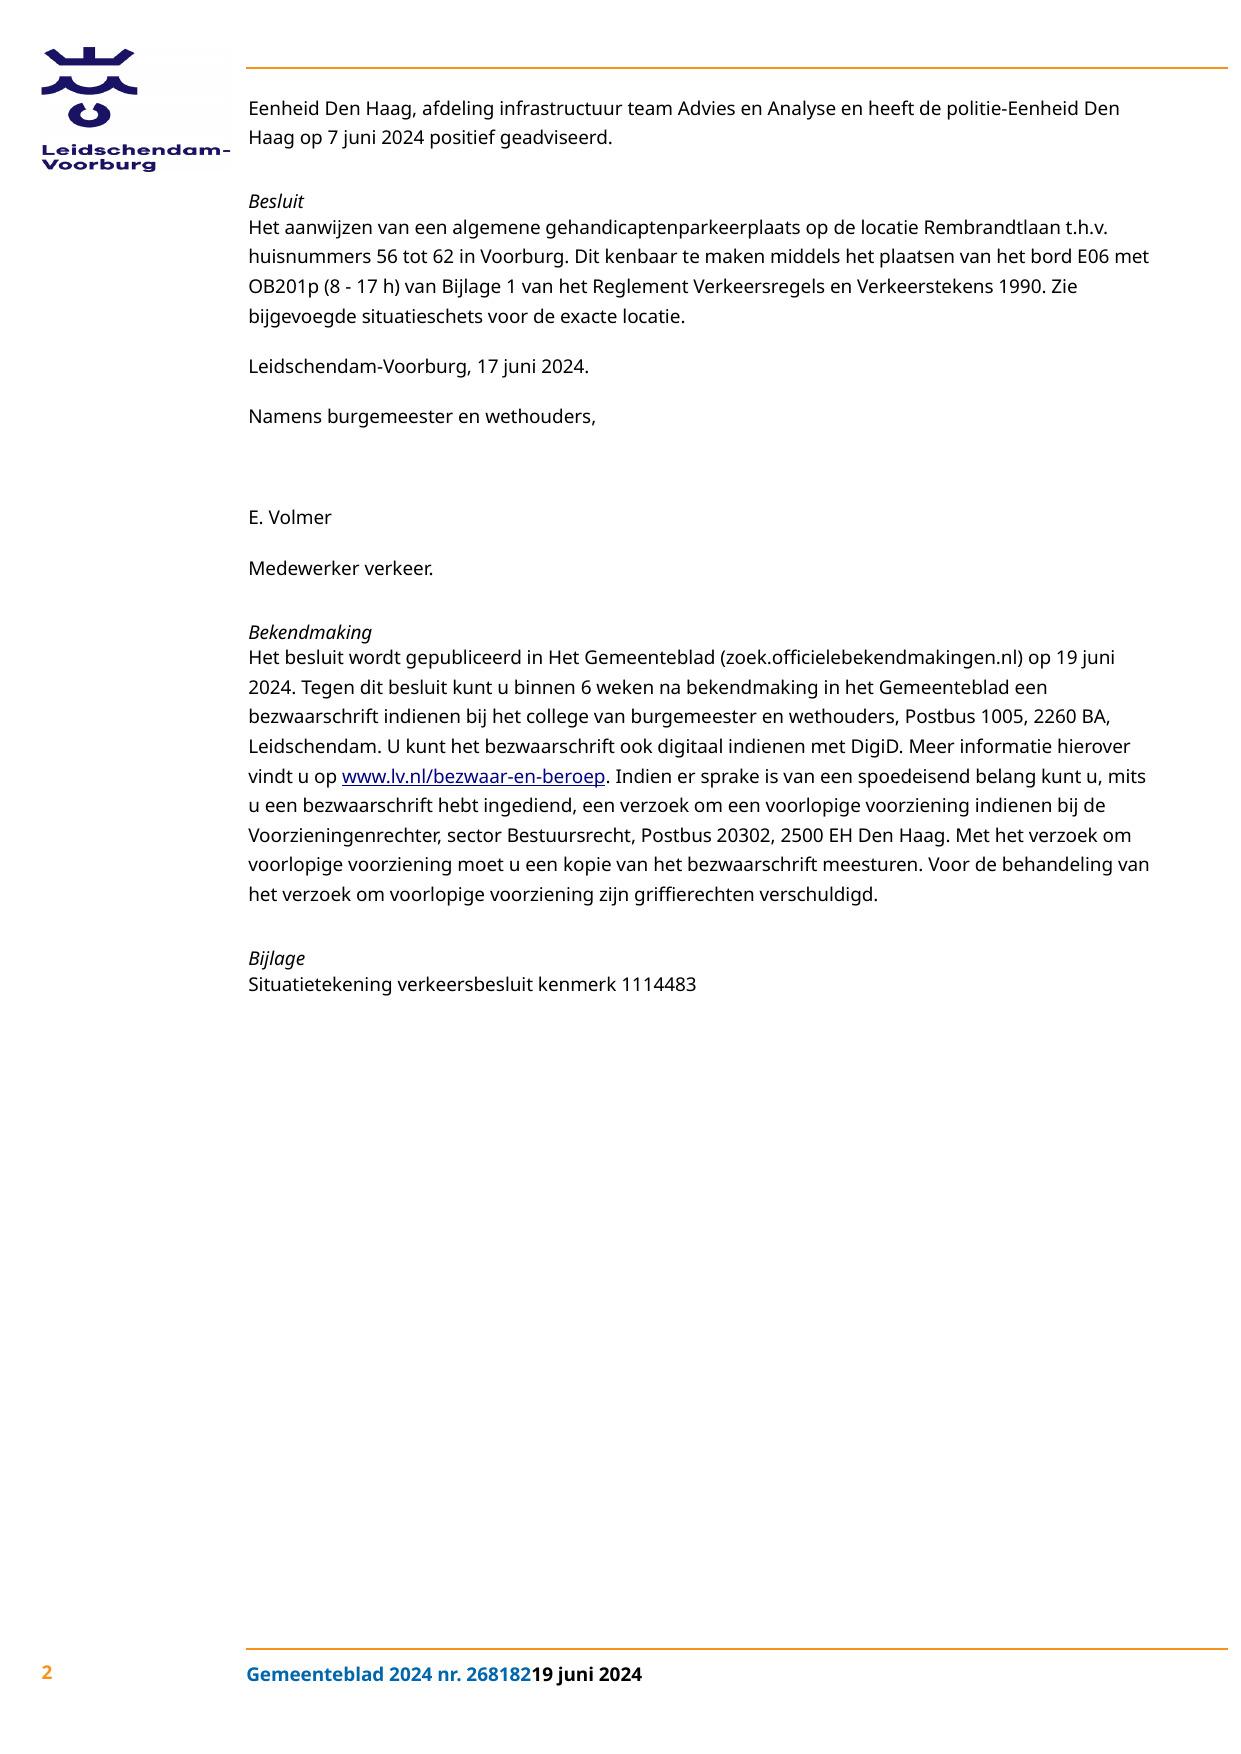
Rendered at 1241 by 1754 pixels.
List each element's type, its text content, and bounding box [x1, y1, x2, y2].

text Het aanwijzen van een algemene gehandicaptenparkeerplaats op de locatie Rembrandtlaan t.h.v. huisnummers 56 tot 62 in Voorburg. Dit kenbaar te maken middels het plaatsen van het bord E06 met OB201p (8 - 17 h) van Bijlage 1 van het Reglement Verkeersregels en Verkeerstekens 1990. Zie bijgevoegde situatieschets voor de exacte locatie. [248, 214, 1152, 328]
text Namens burgemeester en wethouders, [248, 404, 1152, 429]
text Besluit [248, 188, 1152, 214]
text Situatietekening verkeersbesluit kenmerk 1114483 [248, 971, 1152, 997]
text Eenheid Den Haag, afdeling infrastructuur team Advies en Analyse en heeft de politie-Eenheid Den Haag op 7 juni 2024 positief geadviseerd. [248, 95, 1152, 150]
picture [41, 47, 231, 172]
text Medewerker verkeer. [248, 555, 1152, 581]
text Het besluit wordt gepubliceerd in Het Gemeenteblad (zoek.officielebekendmakingen.nl) op 19 juni 2024. Tegen dit besluit kunt u binnen 6 weken na bekendmaking in het Gemeenteblad een bezwaarschrift indienen bij het college van burgemeester en wethouders, Postbus 1005, 2260 BA, Leidschendam. U kunt het bezwaarschrift ook digitaal indienen met DigiD. Meer informatie hierover vindt u op www.lv.nl/bezwaar-en-beroep. Indien er sprake is van een spoedeisend belang kunt u, mits u een bezwaarschrift hebt ingediend, een verzoek om een voorlopige voorziening indienen bij de Voorzieningenrechter, sector Bestuursrecht, Postbus 20302, 2500 EH Den Haag. Met het verzoek om voorlopige voorziening moet u een kopie van het bezwaarschrift meesturen. Voor de behandeling van het verzoek om voorlopige voorziening zijn griffierechten verschuldigd. [248, 644, 1152, 907]
text E. Volmer [248, 504, 1152, 530]
text Leidschendam-Voorburg, 17 juni 2024. [248, 353, 1152, 379]
text Bijlage [248, 945, 1152, 971]
text Bekendmaking [248, 619, 1152, 644]
